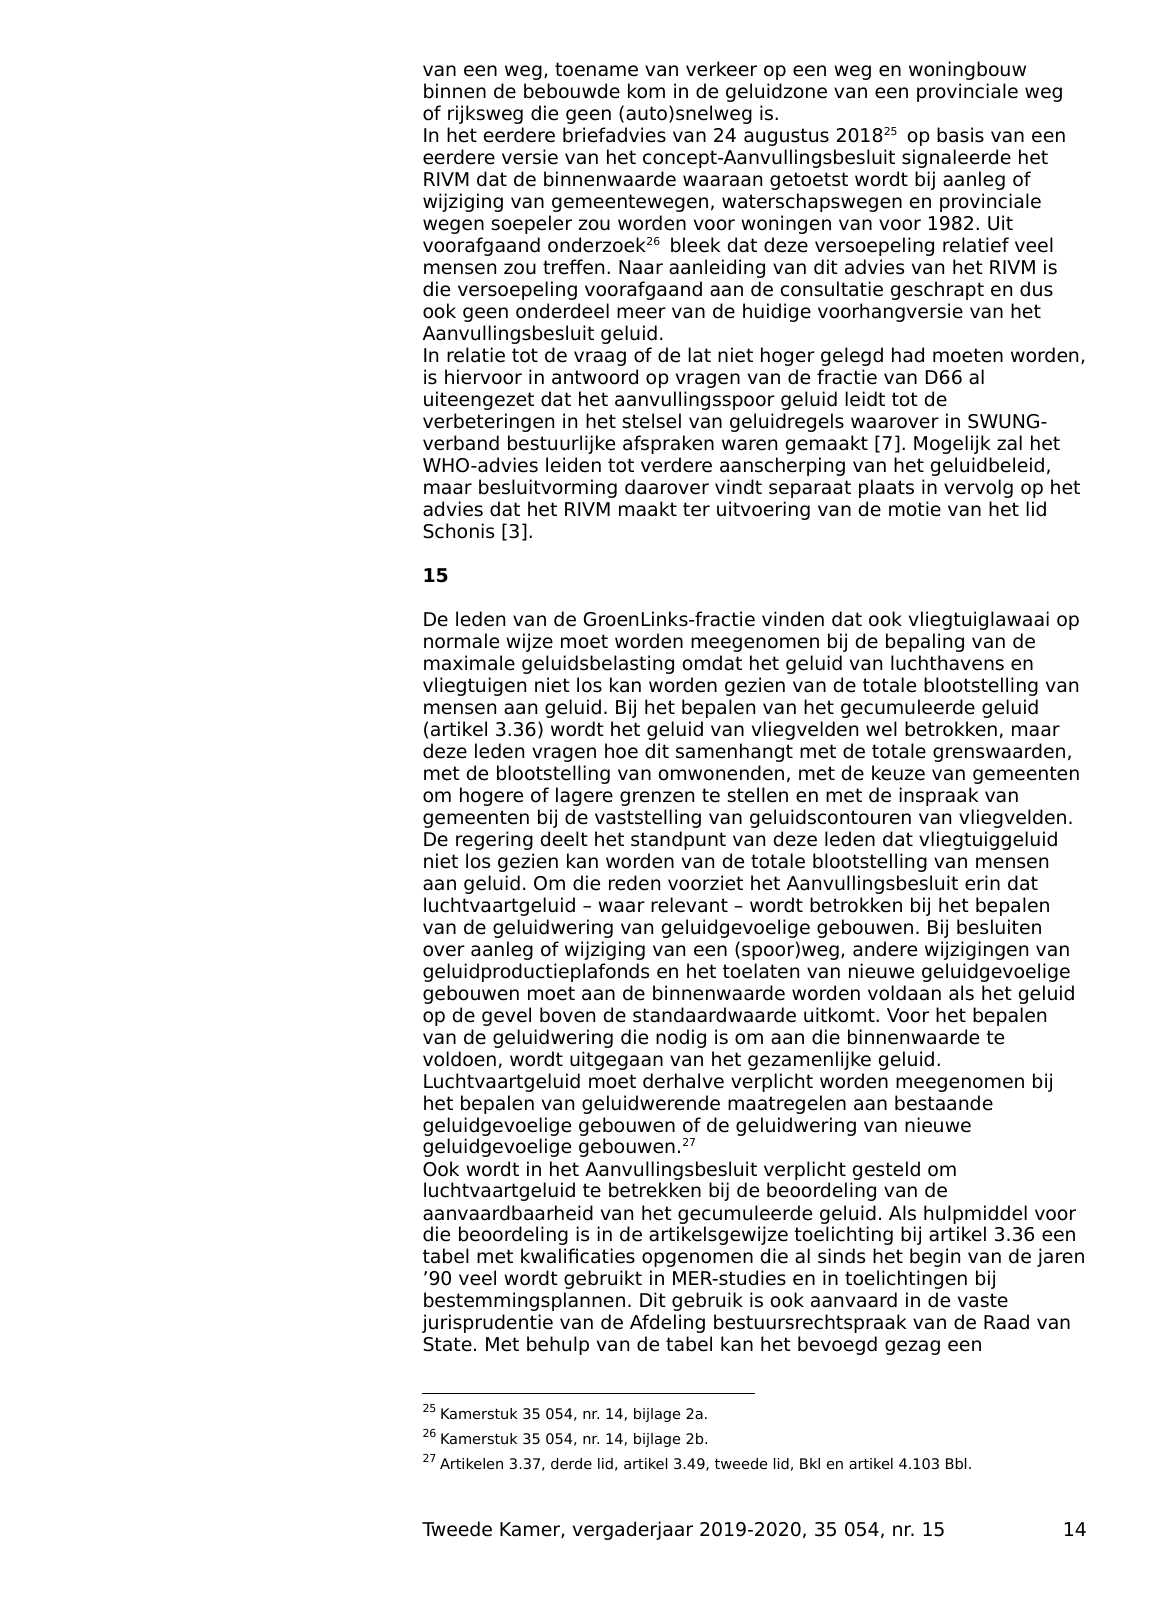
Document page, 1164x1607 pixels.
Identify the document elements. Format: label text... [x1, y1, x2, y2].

subtitle 15 [422, 565, 1087, 587]
text Kamerstuk 35 054, nr. 14, bijlage 2b. [422, 1427, 1087, 1449]
text Artikelen 3.37, derde lid, artikel 3.49, tweede lid, Bkl en artikel 4.103 Bbl. [422, 1452, 1087, 1474]
text Ook wordt in het Aanvullingsbesluit verplicht gesteld om luchtvaartgeluid te betrekken bij de beoordeling van de aanvaardbaarheid van het gecumuleerde geluid. Als hulpmiddel voor die beoordeling is in de artikelsgewijze toelichting bij artikel 3.36 een tabel met kwalificaties opgenomen die al sinds het begin van de jaren ’90 veel wordt gebruikt in MER-studies en in toelichtingen bij bestemmingsplannen. Dit gebruik is ook aanvaard in de vaste jurisprudentie van de Afdeling bestuursrechtspraak van de Raad van State. Met behulp van de tabel kan het bevoegd gezag een [422, 1158, 1087, 1356]
text In relatie tot de vraag of de lat niet hoger gelegd had moeten worden, is hiervoor in antwoord op vragen van de fractie van D66 al uiteengezet dat het aanvullingsspoor geluid leidt tot de verbeteringen in het stelsel van geluidregels waarover in SWUNG-verband bestuurlijke afspraken waren gemaakt [7]. Mogelijk zal het WHO-advies leiden tot verdere aanscherping van het geluidbeleid, maar besluitvorming daarover vindt separaat plaats in vervolg op het advies dat het RIVM maakt ter uitvoering van de motie van het lid Schonis [3]. [422, 345, 1087, 543]
text De leden van de GroenLinks-fractie vinden dat ook vliegtuiglawaai op normale wijze moet worden meegenomen bij de bepaling van de maximale geluidsbelasting omdat het geluid van luchthavens en vliegtuigen niet los kan worden gezien van de totale blootstelling van mensen aan geluid. Bij het bepalen van het gecumuleerde geluid (artikel 3.36) wordt het geluid van vliegvelden wel betrokken, maar deze leden vragen hoe dit samenhangt met de totale grenswaarden, met de blootstelling van omwonenden, met de keuze van gemeenten om hogere of lagere grenzen te stellen en met de inspraak van gemeenten bij de vaststelling van geluidscontouren van vliegvelden. [422, 609, 1087, 829]
text De regering deelt het standpunt van deze leden dat vliegtuiggeluid niet los gezien kan worden van de totale blootstelling van mensen aan geluid. Om die reden voorziet het Aanvullingsbesluit erin dat luchtvaartgeluid – waar relevant – wordt betrokken bij het bepalen van de geluidwering van geluidgevoelige gebouwen. Bij besluiten over aanleg of wijziging van een (spoor)weg, andere wijzigingen van geluidproductieplafonds en het toelaten van nieuwe geluidgevoelige gebouwen moet aan de binnenwaarde worden voldaan als het geluid op de gevel boven de standaardwaarde uitkomt. Voor het bepalen van de geluidwering die nodig is om aan die binnenwaarde te voldoen, wordt uitgegaan van het gezamenlijke geluid. Luchtvaartgeluid moet derhalve verplicht worden meegenomen bij het bepalen van geluidwerende maatregelen aan bestaande geluidgevoelige gebouwen of de geluidwering van nieuwe geluidgevoelige gebouwen. [422, 829, 1087, 1158]
text van een weg, toename van verkeer op een weg en woningbouw binnen de bebouwde kom in de geluidzone van een provinciale weg of rijksweg die geen (auto)snelweg is. [422, 59, 1087, 125]
text Kamerstuk 35 054, nr. 14, bijlage 2a. [422, 1402, 1087, 1424]
text In het eerdere briefadvies van 24 augustus 2018 op basis van een eerdere versie van het concept-Aanvullingsbesluit signaleerde het RIVM dat de binnenwaarde waaraan getoetst wordt bij aanleg of wijziging van gemeentewegen, waterschapswegen en provinciale wegen soepeler zou worden voor woningen van voor 1982. Uit voorafgaand onderzoek bleek dat deze versoepeling relatief veel mensen zou treffen. Naar aanleiding van dit advies van het RIVM is die versoepeling voorafgaand aan de consultatie geschrapt en dus ook geen onderdeel meer van de huidige voorhangversie van het Aanvullingsbesluit geluid. [422, 125, 1087, 345]
